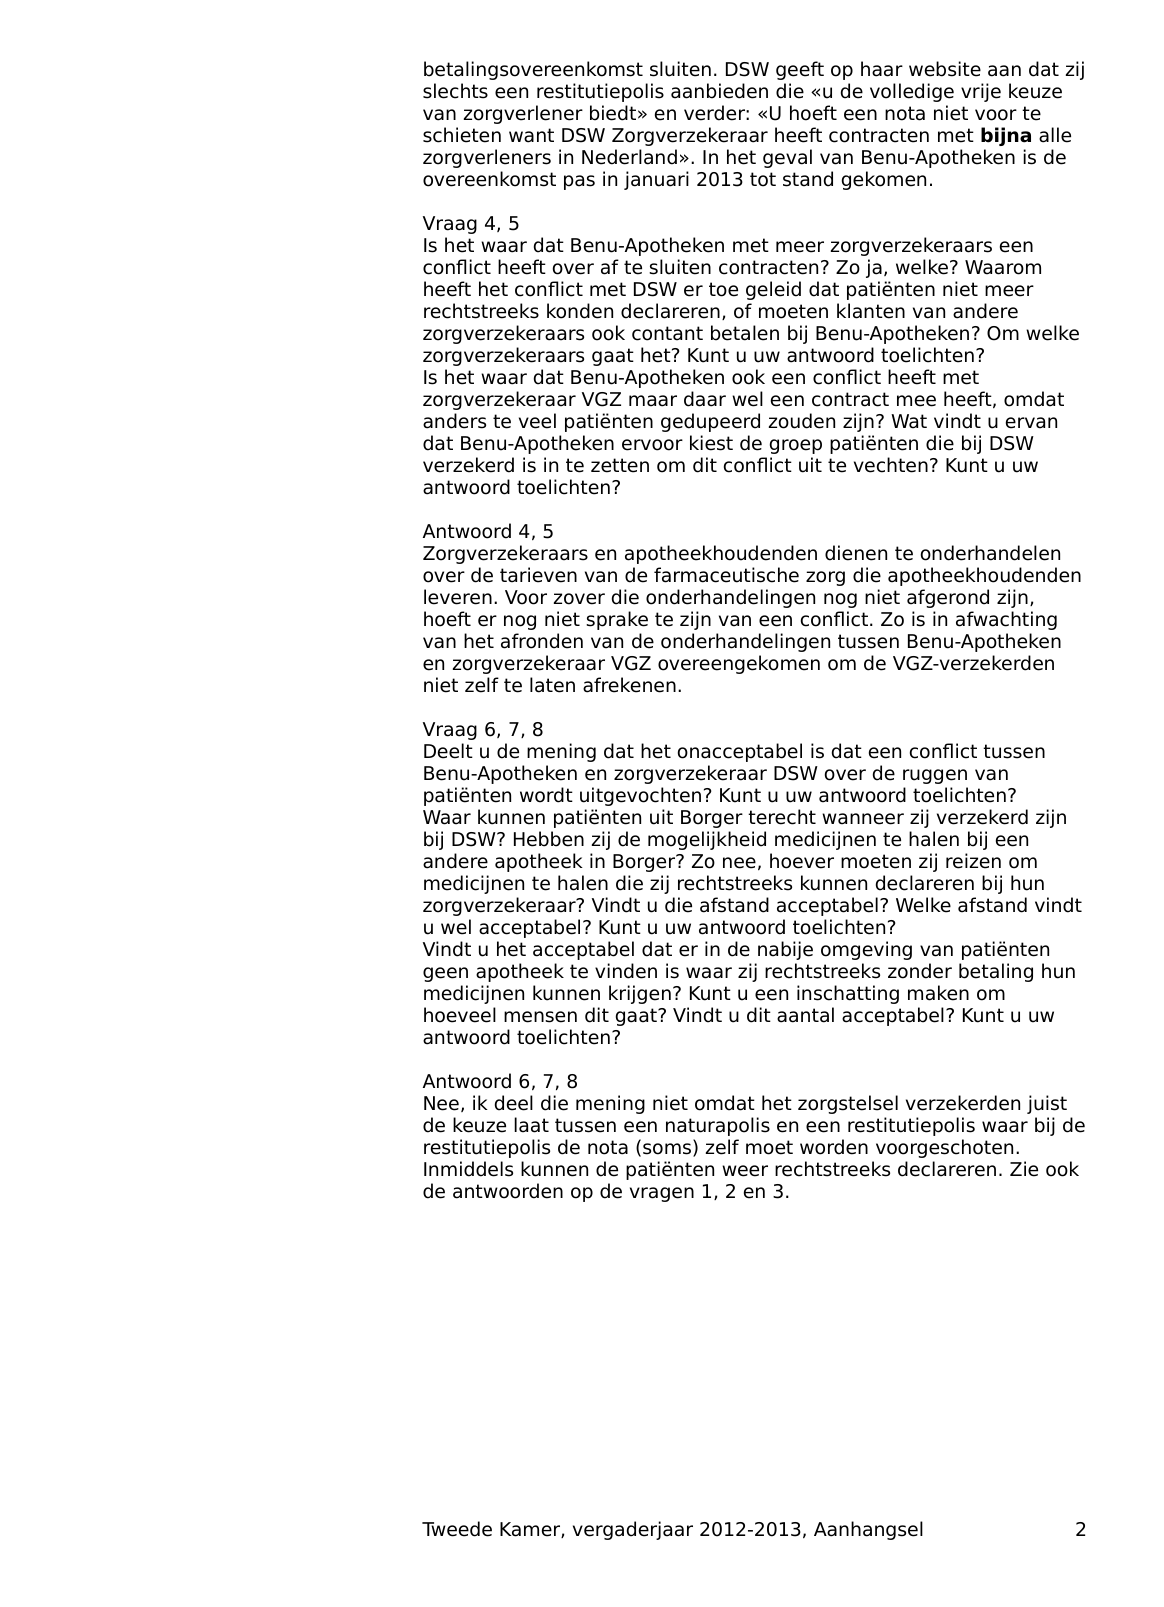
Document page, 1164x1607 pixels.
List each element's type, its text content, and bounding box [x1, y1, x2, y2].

text Deelt u de mening dat het onacceptabel is dat een conflict tussen Benu-Apotheken en zorgverzekeraar DSW over de ruggen van patiënten wordt uitgevochten? Kunt u uw antwoord toelichten? [422, 741, 1087, 807]
text Zorgverzekeraars en apotheekhoudenden dienen te onderhandelen over de tarieven van de farmaceutische zorg die apotheekhoudenden leveren. Voor zover die onderhandelingen nog niet afgerond zijn, hoeft er nog niet sprake te zijn van een conflict. Zo is in afwachting van het afronden van de onderhandelingen tussen Benu-Apotheken en zorgverzekeraar VGZ overeengekomen om de VGZ-verzekerden niet zelf te laten afrekenen. [422, 543, 1087, 697]
text Vraag 6, 7, 8 [422, 719, 1087, 741]
text Waar kunnen patiënten uit Borger terecht wanneer zij verzekerd zijn bij DSW? Hebben zij de mogelijkheid medicijnen te halen bij een andere apotheek in Borger? Zo nee, hoever moeten zij reizen om medicijnen te halen die zij rechtstreeks kunnen declareren bij hun zorgverzekeraar? Vindt u die afstand acceptabel? Welke afstand vindt u wel acceptabel? Kunt u uw antwoord toelichten? [422, 807, 1087, 939]
text Vindt u het acceptabel dat er in de nabije omgeving van patiënten geen apotheek te vinden is waar zij rechtstreeks zonder betaling hun medicijnen kunnen krijgen? Kunt u een inschatting maken om hoeveel mensen dit gaat? Vindt u dit aantal acceptabel? Kunt u uw antwoord toelichten? [422, 939, 1087, 1049]
text Antwoord 6, 7, 8 [422, 1071, 1087, 1093]
text Vraag 4, 5 [422, 213, 1087, 235]
text Antwoord 4, 5 [422, 521, 1087, 543]
text Is het waar dat Benu-Apotheken ook een conflict heeft met zorgverzekeraar VGZ maar daar wel een contract mee heeft, omdat anders te veel patiënten gedupeerd zouden zijn? Wat vindt u ervan dat Benu-Apotheken ervoor kiest de groep patiënten die bij DSW verzekerd is in te zetten om dit conflict uit te vechten? Kunt u uw antwoord toelichten? [422, 367, 1087, 499]
text betalingsovereenkomst sluiten. DSW geeft op haar website aan dat zij slechts een restitutiepolis aanbieden die «u de volledige vrije keuze van zorgverlener biedt» en verder: «U hoeft een nota niet voor te schieten want DSW Zorgverzekeraar heeft contracten met bijna alle zorgverleners in Nederland». In het geval van Benu-Apotheken is de overeenkomst pas in januari 2013 tot stand gekomen. [422, 59, 1087, 191]
text Nee, ik deel die mening niet omdat het zorgstelsel verzekerden juist de keuze laat tussen een naturapolis en een restitutiepolis waar bij de restitutiepolis de nota (soms) zelf moet worden voorgeschoten. Inmiddels kunnen de patiënten weer rechtstreeks declareren. Zie ook de antwoorden op de vragen 1, 2 en 3. [422, 1093, 1087, 1203]
text Is het waar dat Benu-Apotheken met meer zorgverzekeraars een conflict heeft over af te sluiten contracten? Zo ja, welke? Waarom heeft het conflict met DSW er toe geleid dat patiënten niet meer rechtstreeks konden declareren, of moeten klanten van andere zorgverzekeraars ook contant betalen bij Benu-Apotheken? Om welke zorgverzekeraars gaat het? Kunt u uw antwoord toelichten? [422, 235, 1087, 367]
